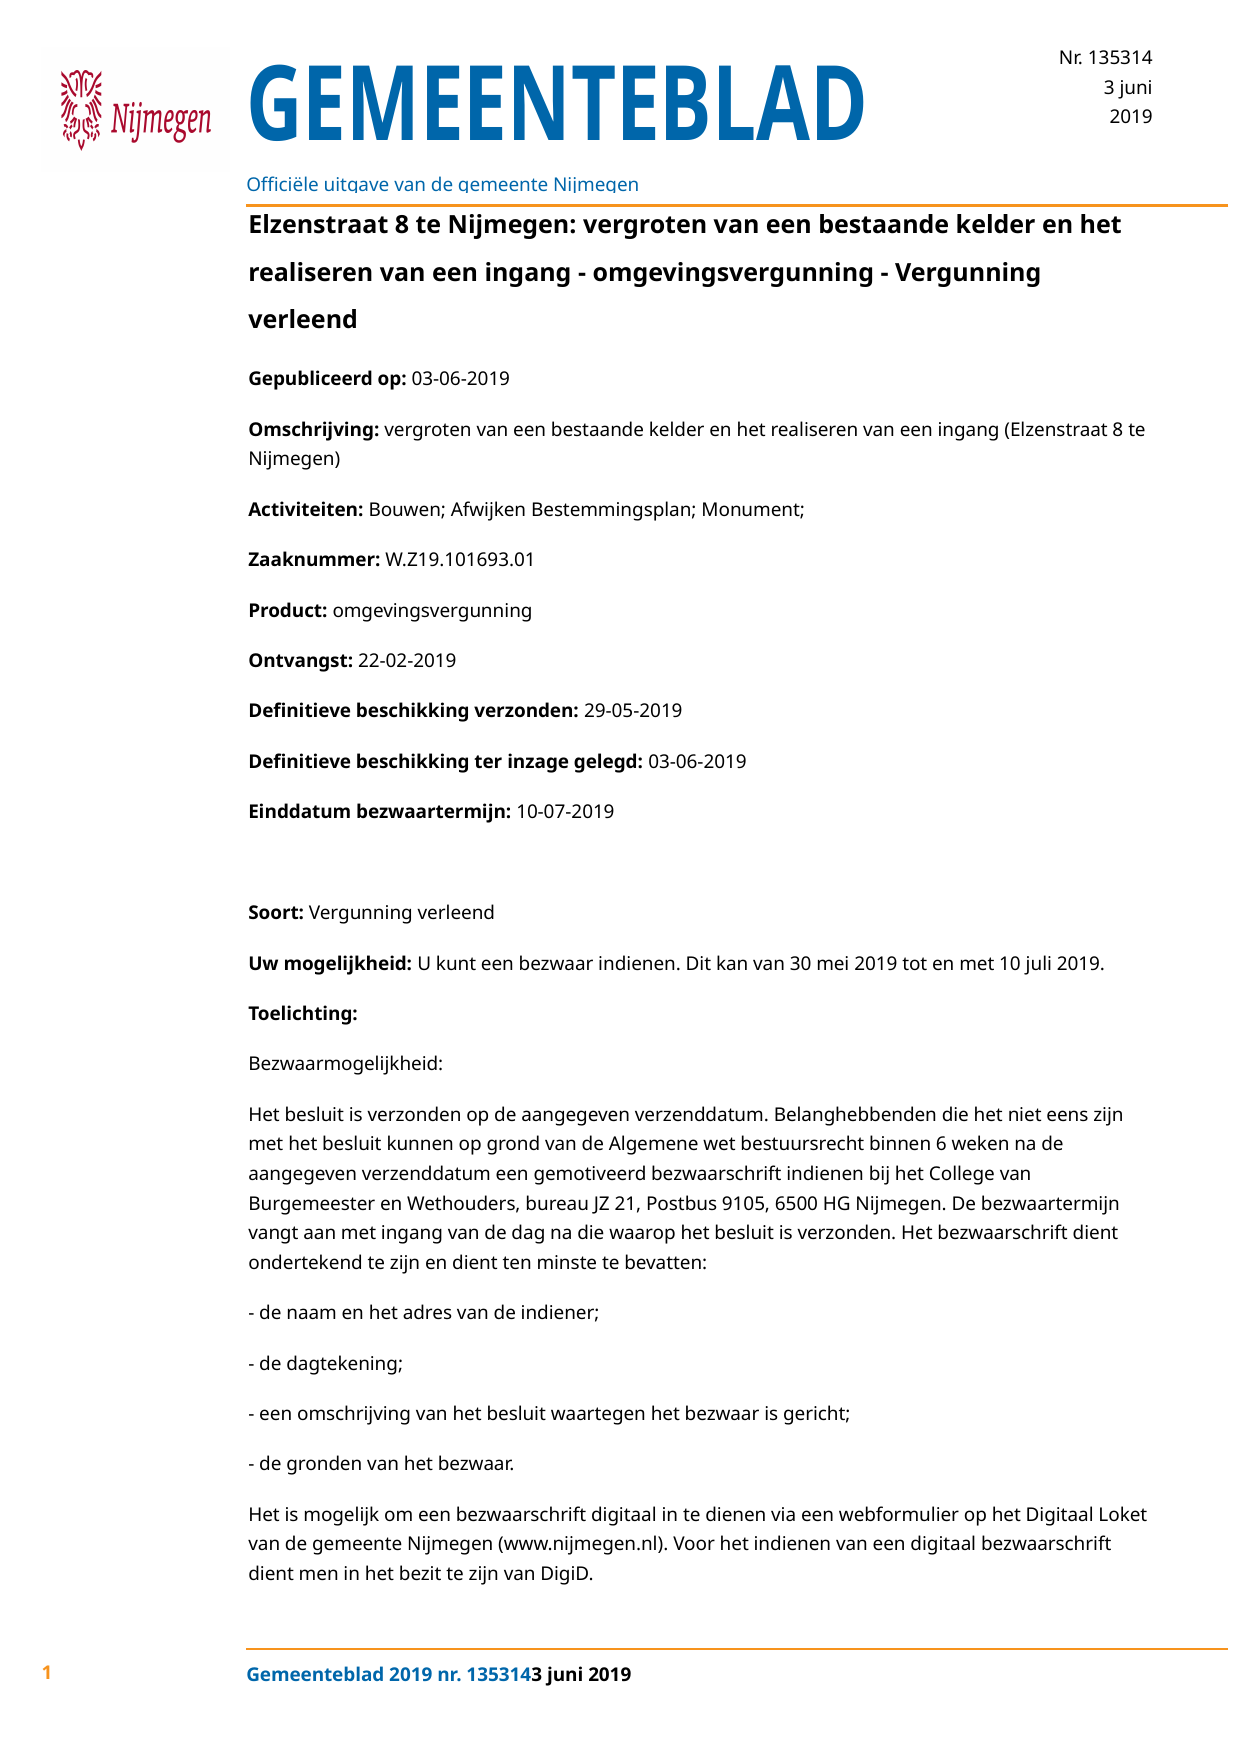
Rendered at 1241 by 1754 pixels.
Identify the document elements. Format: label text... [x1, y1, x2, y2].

text Definitieve beschikking verzonden: 29-05-2019 [248, 698, 1152, 723]
text Uw mogelijkheid: U kunt een bezwaar indienen. Dit kan van 30 mei 2019 tot en met 10 juli 2019. [248, 950, 1152, 975]
text - de naam en het adres van de indiener; [248, 1299, 1152, 1325]
text - een omschrijving van het besluit waartegen het bezwaar is gericht; [248, 1400, 1152, 1426]
text Zaaknummer: W.Z19.101693.01 [248, 546, 1152, 572]
text - de gronden van het bezwaar. [248, 1451, 1152, 1476]
text - de dagtekening; [248, 1350, 1152, 1375]
text Product: omgevingsvergunning [248, 597, 1152, 622]
text Ontvangst: 22-02-2019 [248, 647, 1152, 673]
text Omschrijving: vergroten van een bestaande kelder en het realiseren van een ingang (Elzenstraat 8 te Nijmegen) [248, 416, 1152, 471]
text Activiteiten: Bouwen; Afwijken Bestemmingsplan; Monument; [248, 496, 1152, 522]
text Einddatum bezwaartermijn: 10-07-2019 [248, 798, 1152, 824]
text Het is mogelijk om een bezwaarschrift digitaal in te dienen via een webformulier op het Digitaal Loket van de gemeente Nijmegen (www.nijmegen.nl). Voor het indienen van een digitaal bezwaarschrift dient men in het bezit te zijn van DigiD. [248, 1501, 1152, 1586]
text Het besluit is verzonden op de aangegeven verzenddatum. Belanghebbenden die het niet eens zijn met het besluit kunnen op grond van de Algemene wet bestuursrecht binnen 6 weken na de aangegeven verzenddatum een gemotiveerd bezwaarschrift indienen bij het College van Burgemeester en Wethouders, bureau JZ 21, Postbus 9105, 6500 HG Nijmegen. De bezwaartermijn vangt aan met ingang van de dag na die waarop het besluit is verzonden. Het bezwaarschrift dient ondertekend te zijn en dient ten minste te bevatten: [248, 1101, 1152, 1274]
text Gepubliceerd op: 03-06-2019 [248, 366, 1152, 391]
text Bezwaarmogelijkheid: [248, 1051, 1152, 1076]
text Toelichting: [248, 1000, 1152, 1026]
text Elzenstraat 8 te Nijmegen: vergroten van een bestaande kelder en het realiseren van een ingang - omgevingsvergunning - Vergunning verleend [248, 207, 1152, 336]
text Soort: Vergunning verleend [248, 899, 1152, 925]
text Definitieve beschikking ter inzage gelegd: 03-06-2019 [248, 748, 1152, 774]
picture [41, 47, 231, 172]
